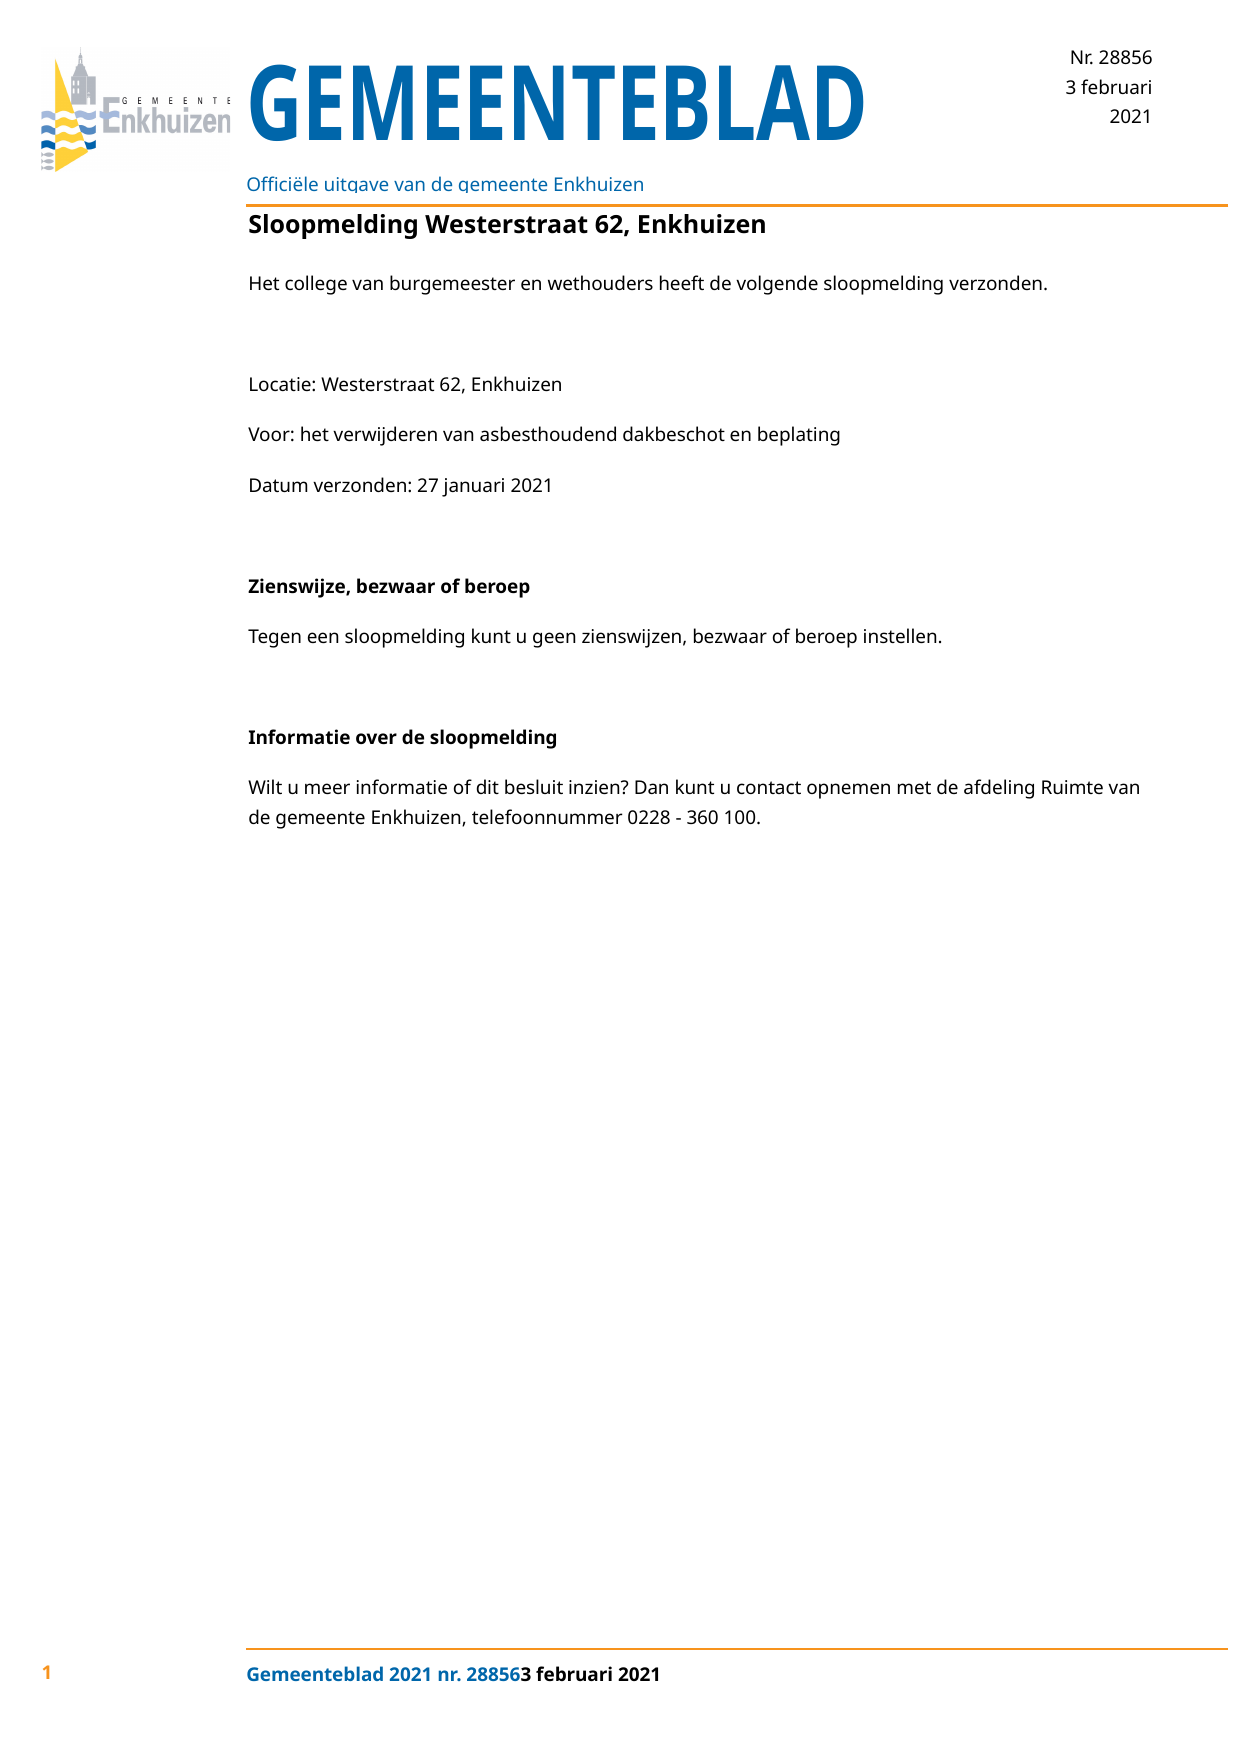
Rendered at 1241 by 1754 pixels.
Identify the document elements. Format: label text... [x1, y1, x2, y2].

text Locatie: Westerstraat 62, Enkhuizen [248, 371, 1152, 397]
picture [41, 47, 231, 172]
text Wilt u meer informatie of dit besluit inzien? Dan kunt u contact opnemen met de afdeling Ruimte van de gemeente Enkhuizen, telefoonnummer 0228 - 360 100. [248, 774, 1152, 830]
text Datum verzonden: 27 januari 2021 [248, 472, 1152, 498]
text Zienswijze, bezwaar of beroep [248, 573, 1152, 598]
text Tegen een sloopmelding kunt u geen zienswijzen, bezwaar of beroep instellen. [248, 623, 1152, 649]
text Informatie over de sloopmelding [248, 724, 1152, 750]
text Voor: het verwijderen van asbesthoudend dakbeschot en beplating [248, 422, 1152, 447]
text Het college van burgemeester en wethouders heeft de volgende sloopmelding verzonden. [248, 270, 1152, 296]
text Sloopmelding Westerstraat 62, Enkhuizen [248, 207, 1152, 241]
